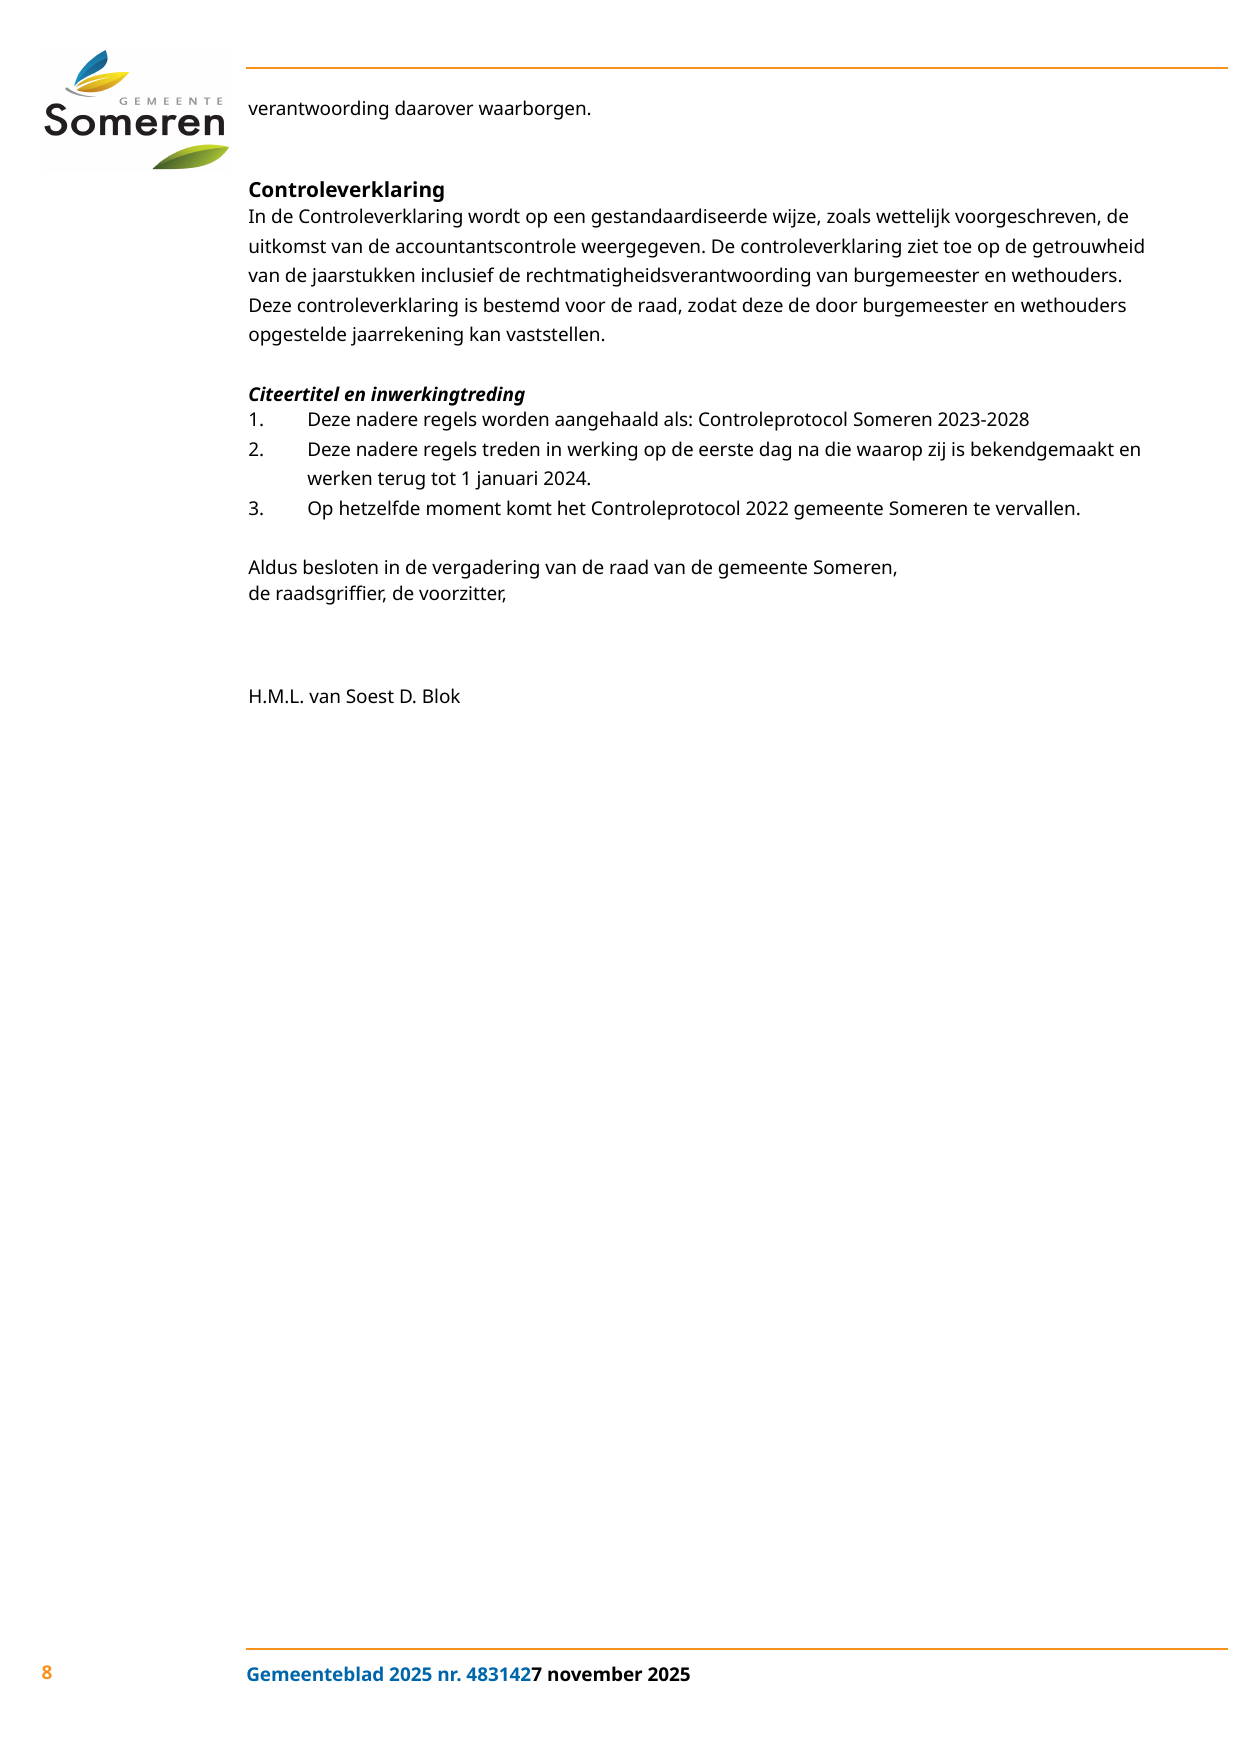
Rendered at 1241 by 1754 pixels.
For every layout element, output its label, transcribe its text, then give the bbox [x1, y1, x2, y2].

list Deze nadere regels treden in werking op de eerste dag na die waarop zij is bekendgemaakt en werken terug tot 1 januari 2024. [248, 436, 1152, 491]
text Citeertitel en inwerkingtreding [248, 381, 1152, 406]
text verantwoording daarover waarborgen. [248, 95, 1152, 121]
text H.M.L. van Soest D. Blok [248, 683, 1152, 709]
text de raadsgriffier, de voorzitter, [248, 580, 1152, 606]
text In de Controleverklaring wordt op een gestandaardiseerde wijze, zoals wettelijk voorgeschreven, de uitkomst van de accountantscontrole weergegeven. De controleverklaring ziet toe op de getrouwheid van de jaarstukken inclusief de rechtmatigheidsverantwoording van burgemeester en wethouders. Deze controleverklaring is bestemd voor de raad, zodat deze de door burgemeester en wethouders opgestelde jaarrekening kan vaststellen. [248, 203, 1152, 347]
text Aldus besloten in de vergadering van de raad van de gemeente Someren, [248, 554, 1152, 580]
list Deze nadere regels worden aangehaald als: Controleprotocol Someren 2023-2028 [248, 406, 1152, 432]
picture [41, 47, 231, 172]
list Op hetzelfde moment komt het Controleprotocol 2022 gemeente Someren te vervallen. [248, 495, 1152, 521]
text Controleverklaring [248, 175, 1152, 203]
